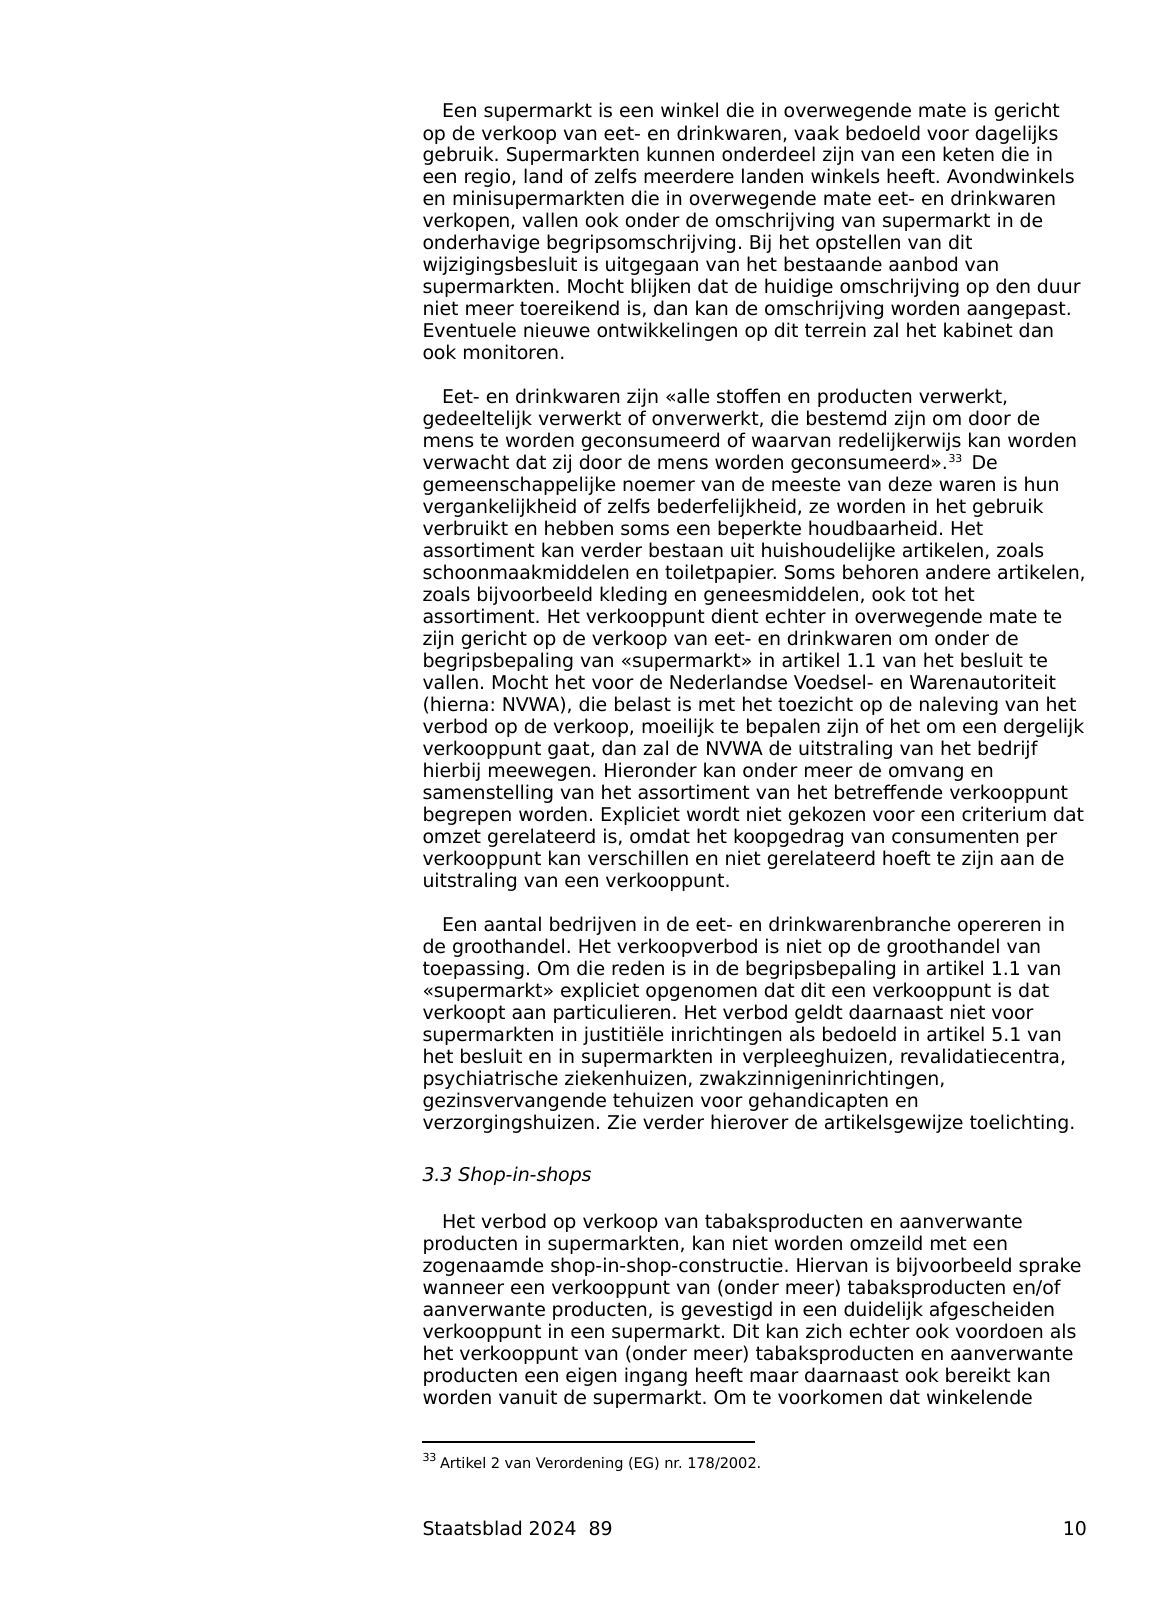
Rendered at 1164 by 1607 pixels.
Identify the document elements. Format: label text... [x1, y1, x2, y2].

text Een supermarkt is een winkel die in overwegende mate is gericht op de verkoop van eet- en drinkwaren, vaak bedoeld voor dagelijks gebruik. Supermarkten kunnen onderdeel zijn van een keten die in een regio, land of zelfs meerdere landen winkels heeft. Avondwinkels en minisupermarkten die in overwegende mate eet- en drinkwaren verkopen, vallen ook onder de omschrijving van supermarkt in de onderhavige begripsomschrijving. Bij het opstellen van dit wijzigingsbesluit is uitgegaan van het bestaande aanbod van supermarkten. Mocht blijken dat de huidige omschrijving op den duur niet meer toereikend is, dan kan de omschrijving worden aangepast. Eventuele nieuwe ontwikkelingen op dit terrein zal het kabinet dan ook monitoren. [422, 100, 1087, 364]
text Artikel 2 van Verordening (EG) nr. 178/2002. [422, 1451, 1087, 1473]
text Het verbod op verkoop van tabaksproducten en aanverwante producten in supermarkten, kan niet worden omzeild met een zogenaamde shop-in-shop-constructie. Hiervan is bijvoorbeeld sprake wanneer een verkooppunt van (onder meer) tabaksproducten en/of aanverwante producten, is gevestigd in een duidelijk afgescheiden verkooppunt in een supermarkt. Dit kan zich echter ook voordoen als het verkooppunt van (onder meer) tabaksproducten en aanverwante producten een eigen ingang heeft maar daarnaast ook bereikt kan worden vanuit de supermarkt. Om te voorkomen dat winkelende [422, 1211, 1087, 1409]
text Een aantal bedrijven in de eet- en drinkwarenbranche opereren in de groothandel. Het verkoopverbod is niet op de groothandel van toepassing. Om die reden is in de begripsbepaling in artikel 1.1 van «supermarkt» expliciet opgenomen dat dit een verkooppunt is dat verkoopt aan particulieren. Het verbod geldt daarnaast niet voor supermarkten in justitiële inrichtingen als bedoeld in artikel 5.1 van het besluit en in supermarkten in verpleeghuizen, revalidatiecentra, psychiatrische ziekenhuizen, zwakzinnigeninrichtingen, gezinsvervangende tehuizen voor gehandicapten en verzorgingshuizen. Zie verder hierover de artikelsgewijze toelichting. [422, 914, 1087, 1134]
text Eet- en drinkwaren zijn «alle stoffen en producten verwerkt, gedeeltelijk verwerkt of onverwerkt, die bestemd zijn om door de mens te worden geconsumeerd of waarvan redelijkerwijs kan worden verwacht dat zij door de mens worden geconsumeerd». De gemeenschappelijke noemer van de meeste van deze waren is hun vergankelijkheid of zelfs bederfelijkheid, ze worden in het gebruik verbruikt en hebben soms een beperkte houdbaarheid. Het assortiment kan verder bestaan uit huishoudelijke artikelen, zoals schoonmaakmiddelen en toiletpapier. Soms behoren andere artikelen, zoals bijvoorbeeld kleding en geneesmiddelen, ook tot het assortiment. Het verkooppunt dient echter in overwegende mate te zijn gericht op de verkoop van eet- en drinkwaren om onder de begripsbepaling van «supermarkt» in artikel 1.1 van het besluit te vallen. Mocht het voor de Nederlandse Voedsel- en Warenautoriteit (hierna: NVWA), die belast is met het toezicht op de naleving van het verbod op de verkoop, moeilijk te bepalen zijn of het om een dergelijk verkooppunt gaat, dan zal de NVWA de uitstraling van het bedrijf hierbij meewegen. Hieronder kan onder meer de omvang en samenstelling van het assortiment van het betreffende verkooppunt begrepen worden. Expliciet wordt niet gekozen voor een criterium dat omzet gerelateerd is, omdat het koopgedrag van consumenten per verkooppunt kan verschillen en niet gerelateerd hoeft te zijn aan de uitstraling van een verkooppunt. [422, 386, 1087, 892]
subtitle 3.3 Shop-in-shops [422, 1164, 1087, 1186]
